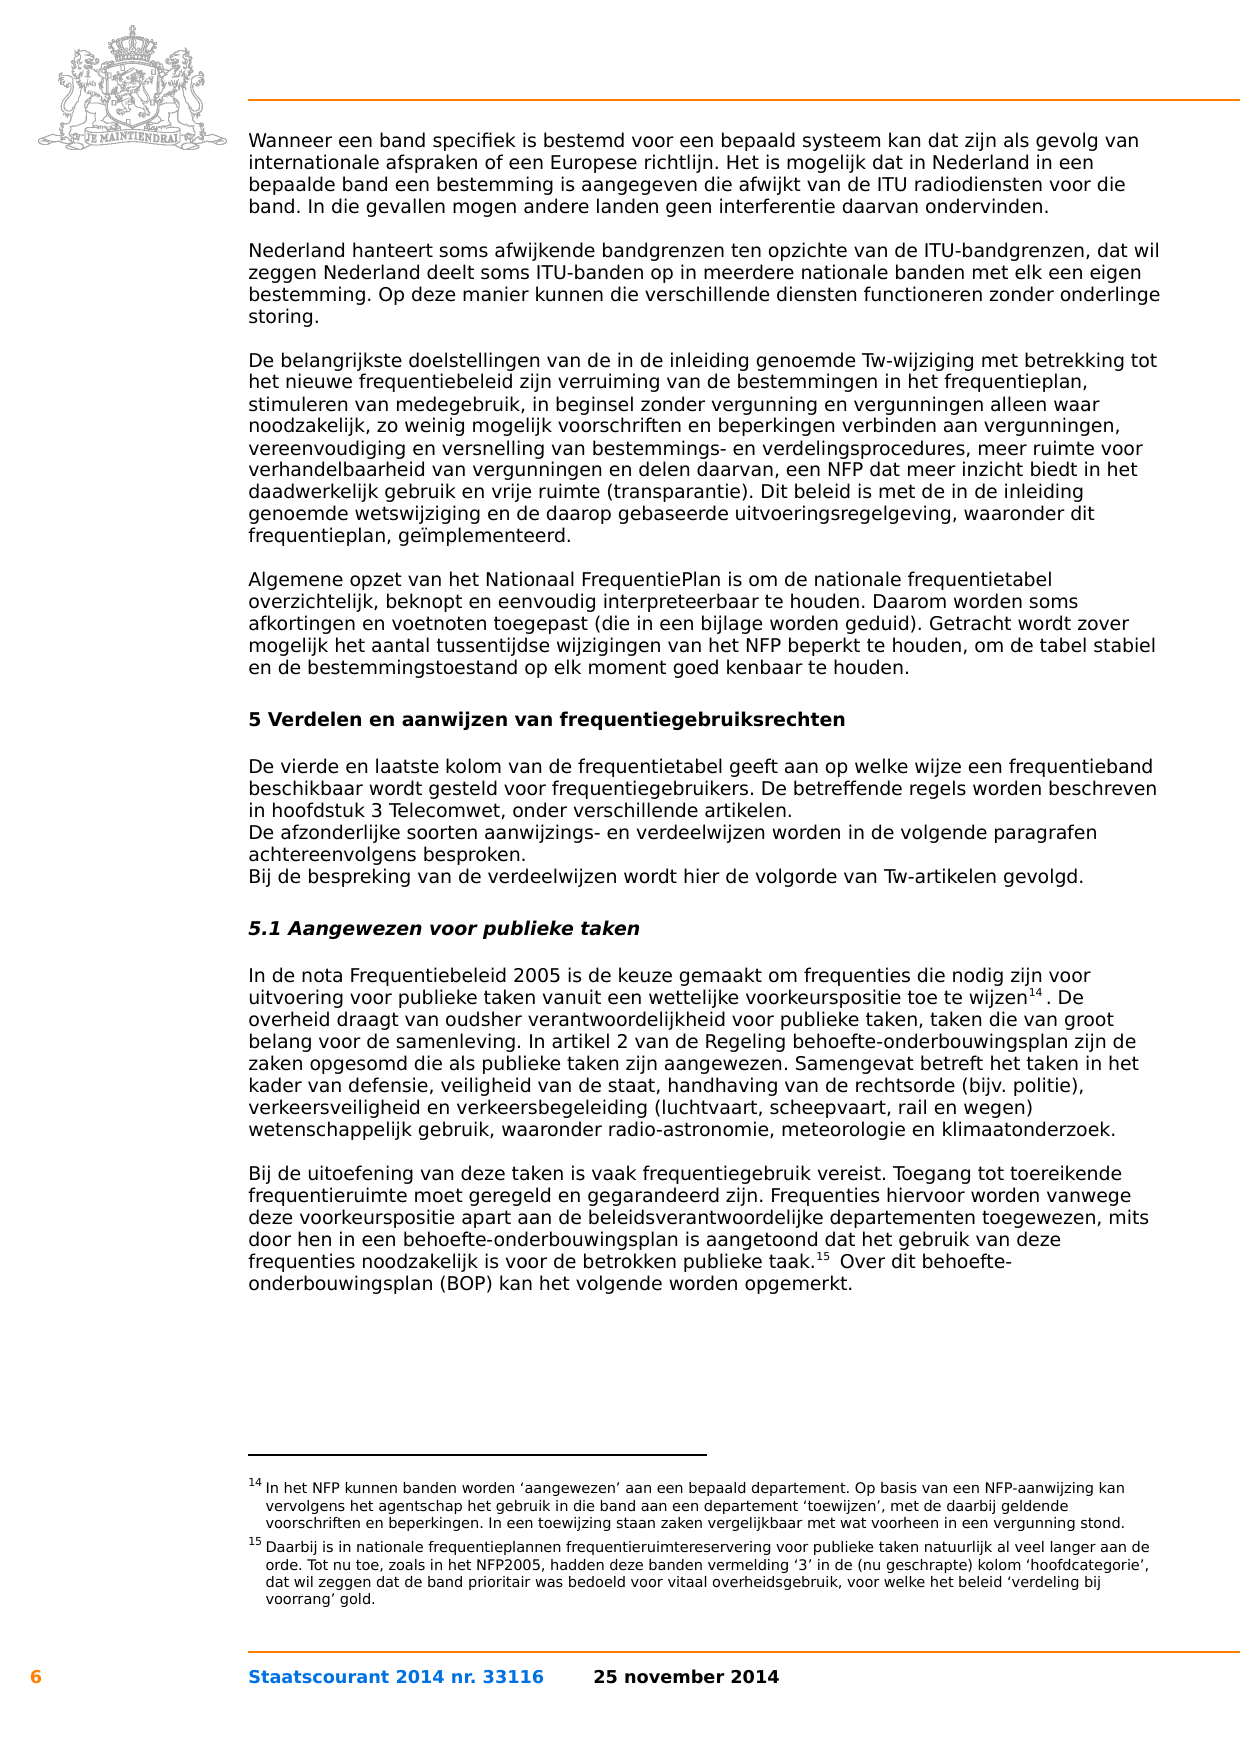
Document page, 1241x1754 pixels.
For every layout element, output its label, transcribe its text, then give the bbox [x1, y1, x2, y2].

text De afzonderlijke soorten aanwijzings- en verdeelwijzen worden in de volgende paragrafen achtereenvolgens besproken. [248, 822, 1163, 866]
text In het NFP kunnen banden worden ‘aangewezen’ aan een bepaald departement. Op basis van een NFP-aanwijzing kan vervolgens het agentschap het gebruik in die band aan een departement ‘toewijzen’, met de daarbij geldende voorschriften en beperkingen. In een toewijzing staan zaken vergelijkbaar met wat voorheen in een vergunning stond. [248, 1476, 1163, 1532]
text De vierde en laatste kolom van de frequentietabel geeft aan op welke wijze een frequentieband beschikbaar wordt gesteld voor frequentiegebruikers. De betreffende regels worden beschreven in hoofdstuk 3 Telecomwet, onder verschillende artikelen. [248, 756, 1163, 822]
text Bij de uitoefening van deze taken is vaak frequentiegebruik vereist. Toegang tot toereikende frequentieruimte moet geregeld en gegarandeerd zijn. Frequenties hiervoor worden vanwege deze voorkeurspositie apart aan de beleidsverantwoordelijke departementen toegewezen, mits door hen in een behoefte-onderbouwingsplan is aangetoond dat het gebruik van deze frequenties noodzakelijk is voor de betrokken publieke taak. Over dit behoefte-onderbouwingsplan (BOP) kan het volgende worden opgemerkt. [248, 1163, 1163, 1294]
text De belangrijkste doelstellingen van de in de inleiding genoemde Tw-wijziging met betrekking tot het nieuwe frequentiebeleid zijn verruiming van de bestemmingen in het frequentieplan, stimuleren van medegebruik, in beginsel zonder vergunning en vergunningen alleen waar noodzakelijk, zo weinig mogelijk voorschriften en beperkingen verbinden aan vergunningen, vereenvoudiging en versnelling van bestemmings- en verdelingsprocedures, meer ruimte voor verhandelbaarheid van vergunningen en delen daarvan, een NFP dat meer inzicht biedt in het daadwerkelijk gebruik en vrije ruimte (transparantie). Dit beleid is met de in de inleiding genoemde wetswijziging en de daarop gebaseerde uitvoeringsregelgeving, waaronder dit frequentieplan, geïmplementeerd. [248, 349, 1163, 547]
text Daarbij is in nationale frequentieplannen frequentieruimtereservering voor publieke taken natuurlijk al veel langer aan de orde. Tot nu toe, zoals in het NFP2005, hadden deze banden vermelding ‘3’ in de (nu geschrapte) kolom ‘hoofdcategorie’, dat wil zeggen dat de band prioritair was bedoeld voor vitaal overheidsgebruik, voor welke het beleid ‘verdeling bij voorrang’ gold. [248, 1535, 1163, 1608]
subtitle 5.1 Aangewezen voor publieke taken [248, 918, 1163, 940]
text Bij de bespreking van de verdeelwijzen wordt hier de volgorde van Tw-artikelen gevolgd. [248, 866, 1163, 888]
picture [38, 25, 227, 150]
subtitle 5 Verdelen en aanwijzen van frequentiegebruiksrechten [248, 709, 1163, 731]
text Wanneer een band specifiek is bestemd voor een bepaald systeem kan dat zijn als gevolg van internationale afspraken of een Europese richtlijn. Het is mogelijk dat in Nederland in een bepaalde band een bestemming is aangegeven die afwijkt van de ITU radiodiensten voor die band. In die gevallen mogen andere landen geen interferentie daarvan ondervinden. [248, 130, 1163, 218]
text In de nota Frequentiebeleid 2005 is de keuze gemaakt om frequenties die nodig zijn voor uitvoering voor publieke taken vanuit een wettelijke voorkeurspositie toe te wijzen. De overheid draagt van oudsher verantwoordelijkheid voor publieke taken, taken die van groot belang voor de samenleving. In artikel 2 van de Regeling behoefte-onderbouwingsplan zijn de zaken opgesomd die als publieke taken zijn aangewezen. Samengevat betreft het taken in het kader van defensie, veiligheid van de staat, handhaving van de rechtsorde (bijv. politie), verkeersveiligheid en verkeersbegeleiding (luchtvaart, scheepvaart, rail en wegen) wetenschappelijk gebruik, waaronder radio-astronomie, meteorologie en klimaatonderzoek. [248, 965, 1163, 1141]
text Nederland hanteert soms afwijkende bandgrenzen ten opzichte van de ITU-bandgrenzen, dat wil zeggen Nederland deelt soms ITU-banden op in meerdere nationale banden met elk een eigen bestemming. Op deze manier kunnen die verschillende diensten functioneren zonder onderlinge storing. [248, 240, 1163, 328]
text Algemene opzet van het Nationaal FrequentiePlan is om de nationale frequentietabel overzichtelijk, beknopt en eenvoudig interpreteerbaar te houden. Daarom worden soms afkortingen en voetnoten toegepast (die in een bijlage worden geduid). Getracht wordt zover mogelijk het aantal tussentijdse wijzigingen van het NFP beperkt te houden, om de tabel stabiel en de bestemmingstoestand op elk moment goed kenbaar te houden. [248, 569, 1163, 679]
